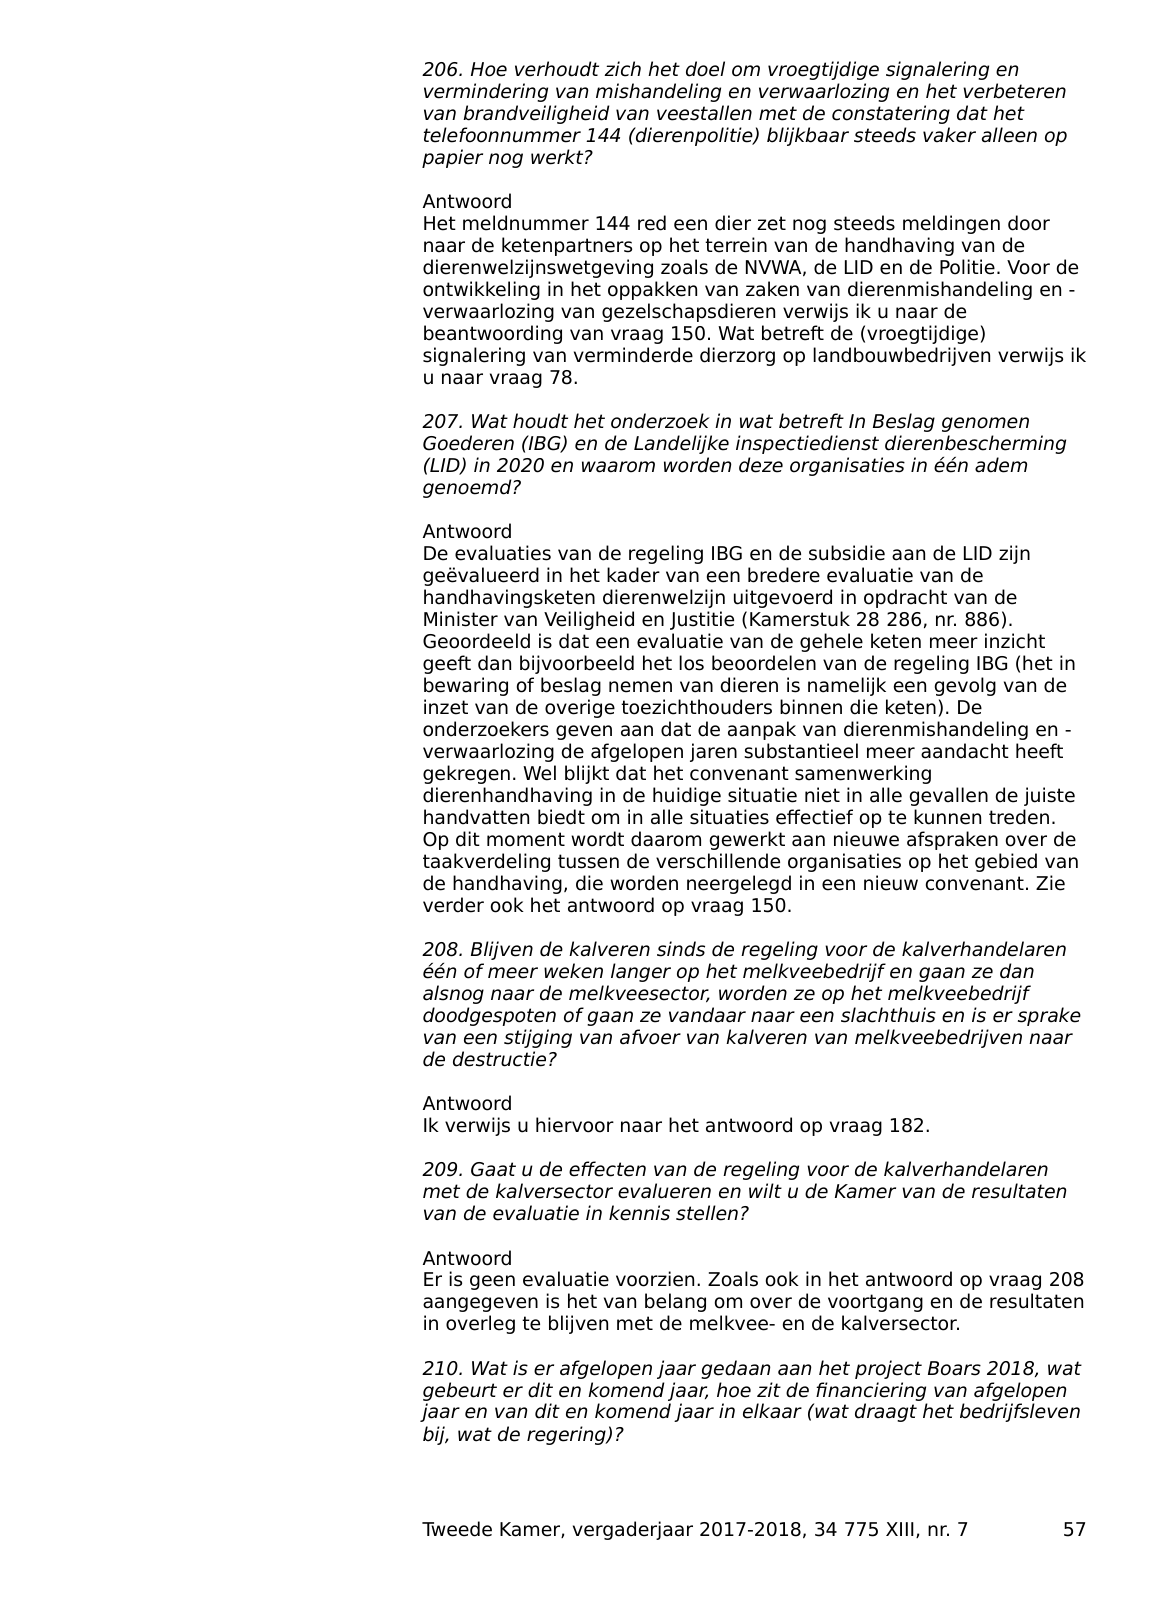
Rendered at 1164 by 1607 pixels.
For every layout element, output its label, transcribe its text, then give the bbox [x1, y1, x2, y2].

text 210. Wat is er afgelopen jaar gedaan aan het project Boars 2018, wat gebeurt er dit en komend jaar, hoe zit de financiering van afgelopen jaar en van dit en komend jaar in elkaar (wat draagt het bedrijfsleven bij, wat de regering)? [422, 1357, 1087, 1445]
text Er is geen evaluatie voorzien. Zoals ook in het antwoord op vraag 208 aangegeven is het van belang om over de voortgang en de resultaten in overleg te blijven met de melkvee- en de kalversector. [422, 1269, 1087, 1335]
text Antwoord [422, 521, 1087, 543]
text 208. Blijven de kalveren sinds de regeling voor de kalverhandelaren één of meer weken langer op het melkveebedrijf en gaan ze dan alsnog naar de melkveesector, worden ze op het melkveebedrijf doodgespoten of gaan ze vandaar naar een slachthuis en is er sprake van een stijging van afvoer van kalveren van melkveebedrijven naar de destructie? [422, 939, 1087, 1071]
text 206. Hoe verhoudt zich het doel om vroegtijdige signalering en vermindering van mishandeling en verwaarlozing en het verbeteren van brandveiligheid van veestallen met de constatering dat het telefoonnummer 144 (dierenpolitie) blijkbaar steeds vaker alleen op papier nog werkt? [422, 59, 1087, 169]
text Antwoord [422, 1247, 1087, 1269]
text 209. Gaat u de effecten van de regeling voor de kalverhandelaren met de kalversector evalueren en wilt u de Kamer van de resultaten van de evaluatie in kennis stellen? [422, 1159, 1087, 1225]
text Antwoord [422, 191, 1087, 213]
text Het meldnummer 144 red een dier zet nog steeds meldingen door naar de ketenpartners op het terrein van de handhaving van de dierenwelzijnswetgeving zoals de NVWA, de LID en de Politie. Voor de ontwikkeling in het oppakken van zaken van dierenmishandeling en -verwaarlozing van gezelschapsdieren verwijs ik u naar de beantwoording van vraag 150. Wat betreft de (vroegtijdige) signalering van verminderde dierzorg op landbouwbedrijven verwijs ik u naar vraag 78. [422, 213, 1087, 389]
text 207. Wat houdt het onderzoek in wat betreft In Beslag genomen Goederen (IBG) en de Landelijke inspectiedienst dierenbescherming (LID) in 2020 en waarom worden deze organisaties in één adem genoemd? [422, 411, 1087, 499]
text De evaluaties van de regeling IBG en de subsidie aan de LID zijn geëvalueerd in het kader van een bredere evaluatie van de handhavingsketen dierenwelzijn uitgevoerd in opdracht van de Minister van Veiligheid en Justitie (Kamerstuk 28 286, nr. 886). Geoordeeld is dat een evaluatie van de gehele keten meer inzicht geeft dan bijvoorbeeld het los beoordelen van de regeling IBG (het in bewaring of beslag nemen van dieren is namelijk een gevolg van de inzet van de overige toezichthouders binnen die keten). De onderzoekers geven aan dat de aanpak van dierenmishandeling en -verwaarlozing de afgelopen jaren substantieel meer aandacht heeft gekregen. Wel blijkt dat het convenant samenwerking dierenhandhaving in de huidige situatie niet in alle gevallen de juiste handvatten biedt om in alle situaties effectief op te kunnen treden. Op dit moment wordt daarom gewerkt aan nieuwe afspraken over de taakverdeling tussen de verschillende organisaties op het gebied van de handhaving, die worden neergelegd in een nieuw convenant. Zie verder ook het antwoord op vraag 150. [422, 543, 1087, 917]
text Ik verwijs u hiervoor naar het antwoord op vraag 182. [422, 1115, 1087, 1137]
text Antwoord [422, 1093, 1087, 1115]
